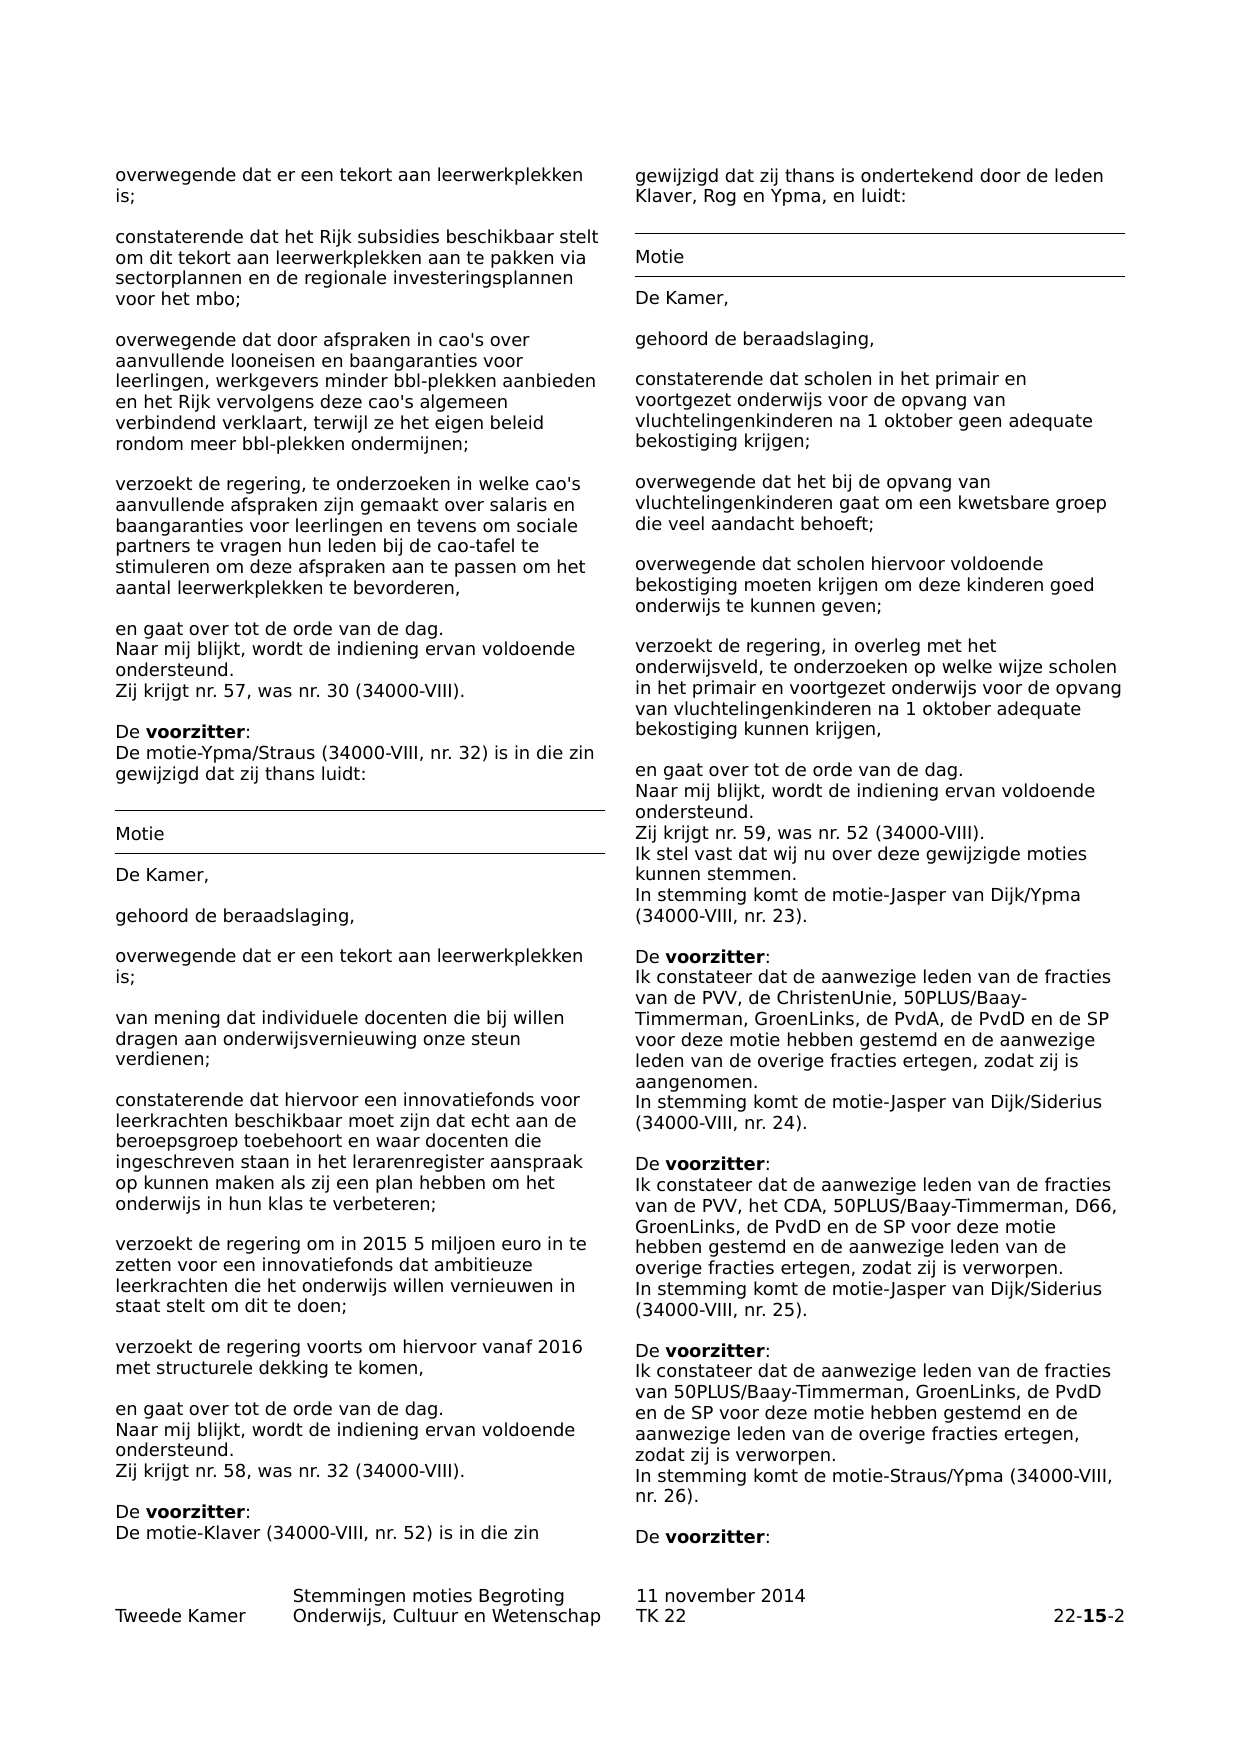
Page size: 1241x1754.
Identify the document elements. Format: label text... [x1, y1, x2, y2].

text gehoord de beraadslaging, [115, 905, 605, 926]
text Motie [115, 824, 605, 845]
text De Kamer, [635, 288, 1125, 308]
text constaterende dat scholen in het primair en voortgezet onderwijs voor de opvang van vluchtelingenkinderen na 1 oktober geen adequate bekostiging krijgen; [635, 369, 1125, 452]
text en gaat over tot de orde van de dag. [635, 760, 1125, 781]
text De motie-Ypma/Straus (34000-VIII, nr. 32) is in die zin gewijzigd dat zij thans luidt: [115, 742, 605, 784]
text gehoord de beraadslaging, [635, 328, 1125, 349]
text Ik stel vast dat wij nu over deze gewijzigde moties kunnen stemmen. [635, 843, 1125, 885]
text Ik constateer dat de aanwezige leden van de fracties van de PVV, de ChristenUnie, 50PLUS/Baay-Timmerman, GroenLinks, de PvdA, de PvdD en de SP voor deze motie hebben gestemd en de aanwezige leden van de overige fracties ertegen, zodat zij is aangenomen. [635, 967, 1125, 1092]
text De voorzitter: [115, 722, 605, 742]
text verzoekt de regering, in overleg met het onderwijsveld, te onderzoeken op welke wijze scholen in het primair en voortgezet onderwijs voor de opvang van vluchtelingenkinderen na 1 oktober adequate bekostiging kunnen krijgen, [635, 636, 1125, 740]
text De voorzitter: [635, 1154, 1125, 1175]
text overwegende dat het bij de opvang van vluchtelingenkinderen gaat om een kwetsbare groep die veel aandacht behoeft; [635, 472, 1125, 534]
text van mening dat individuele docenten die bij willen dragen aan onderwijsvernieuwing onze steun verdienen; [115, 1008, 605, 1070]
text Zij krijgt nr. 57, was nr. 30 (34000-VIII). [115, 681, 605, 702]
text constaterende dat het Rijk subsidies beschikbaar stelt om dit tekort aan leerwerkplekken aan te pakken via sectorplannen en de regionale investeringsplannen voor het mbo; [115, 227, 605, 310]
text Naar mij blijkt, wordt de indiening ervan voldoende ondersteund. [115, 1419, 605, 1461]
text verzoekt de regering voorts om hiervoor vanaf 2016 met structurele dekking te komen, [115, 1337, 605, 1378]
text Ik constateer dat de aanwezige leden van de fracties van 50PLUS/Baay-Timmerman, GroenLinks, de PvdD en de SP voor deze motie hebben gestemd en de aanwezige leden van de overige fracties ertegen, zodat zij is verworpen. [635, 1361, 1125, 1465]
text De voorzitter: [635, 1527, 1125, 1548]
text De voorzitter: [115, 1502, 605, 1522]
text Zij krijgt nr. 58, was nr. 32 (34000-VIII). [115, 1461, 605, 1482]
text De Kamer, [115, 865, 605, 885]
text In stemming komt de motie-Straus/Ypma (34000-VIII, nr. 26). [635, 1465, 1125, 1507]
text Zij krijgt nr. 59, was nr. 52 (34000-VIII). [635, 822, 1125, 843]
text Naar mij blijkt, wordt de indiening ervan voldoende ondersteund. [635, 781, 1125, 822]
text constaterende dat hiervoor een innovatiefonds voor leerkrachten beschikbaar moet zijn dat echt aan de beroepsgroep toebehoort en waar docenten die ingeschreven staan in het lerarenregister aanspraak op kunnen maken als zij een plan hebben om het onderwijs in hun klas te verbeteren; [115, 1090, 605, 1214]
text De voorzitter: [635, 947, 1125, 967]
text gewijzigd dat zij thans is ondertekend door de leden Klaver, Rog en Ypma, en luidt: [635, 165, 1125, 207]
text verzoekt de regering, te onderzoeken in welke cao's aanvullende afspraken zijn gemaakt over salaris en baangaranties voor leerlingen en tevens om sociale partners te vragen hun leden bij de cao-tafel te stimuleren om deze afspraken aan te passen om het aantal leerwerkplekken te bevorderen, [115, 474, 605, 598]
text overwegende dat er een tekort aan leerwerkplekken is; [115, 946, 605, 988]
text verzoekt de regering om in 2015 5 miljoen euro in te zetten voor een innovatiefonds dat ambitieuze leerkrachten die het onderwijs willen vernieuwen in staat stelt om dit te doen; [115, 1234, 605, 1317]
text overwegende dat er een tekort aan leerwerkplekken is; [115, 165, 605, 207]
text overwegende dat door afspraken in cao's over aanvullende looneisen en baangaranties voor leerlingen, werkgevers minder bbl-plekken aanbieden en het Rijk vervolgens deze cao's algemeen verbindend verklaart, terwijl ze het eigen beleid rondom meer bbl-plekken ondermijnen; [115, 330, 605, 454]
text In stemming komt de motie-Jasper van Dijk/Siderius (34000-VIII, nr. 25). [635, 1279, 1125, 1321]
text De motie-Klaver (34000-VIII, nr. 52) is in die zin [115, 1522, 605, 1543]
text Ik constateer dat de aanwezige leden van de fracties van de PVV, het CDA, 50PLUS/Baay-Timmerman, D66, GroenLinks, de PvdD en de SP voor deze motie hebben gestemd en de aanwezige leden van de overige fracties ertegen, zodat zij is verworpen. [635, 1175, 1125, 1279]
text De voorzitter: [635, 1341, 1125, 1361]
text Naar mij blijkt, wordt de indiening ervan voldoende ondersteund. [115, 639, 605, 681]
text overwegende dat scholen hiervoor voldoende bekostiging moeten krijgen om deze kinderen goed onderwijs te kunnen geven; [635, 554, 1125, 616]
text In stemming komt de motie-Jasper van Dijk/Ypma (34000-VIII, nr. 23). [635, 885, 1125, 927]
text Motie [635, 247, 1125, 268]
text en gaat over tot de orde van de dag. [115, 1398, 605, 1419]
text In stemming komt de motie-Jasper van Dijk/Siderius (34000-VIII, nr. 24). [635, 1092, 1125, 1134]
text en gaat over tot de orde van de dag. [115, 618, 605, 639]
